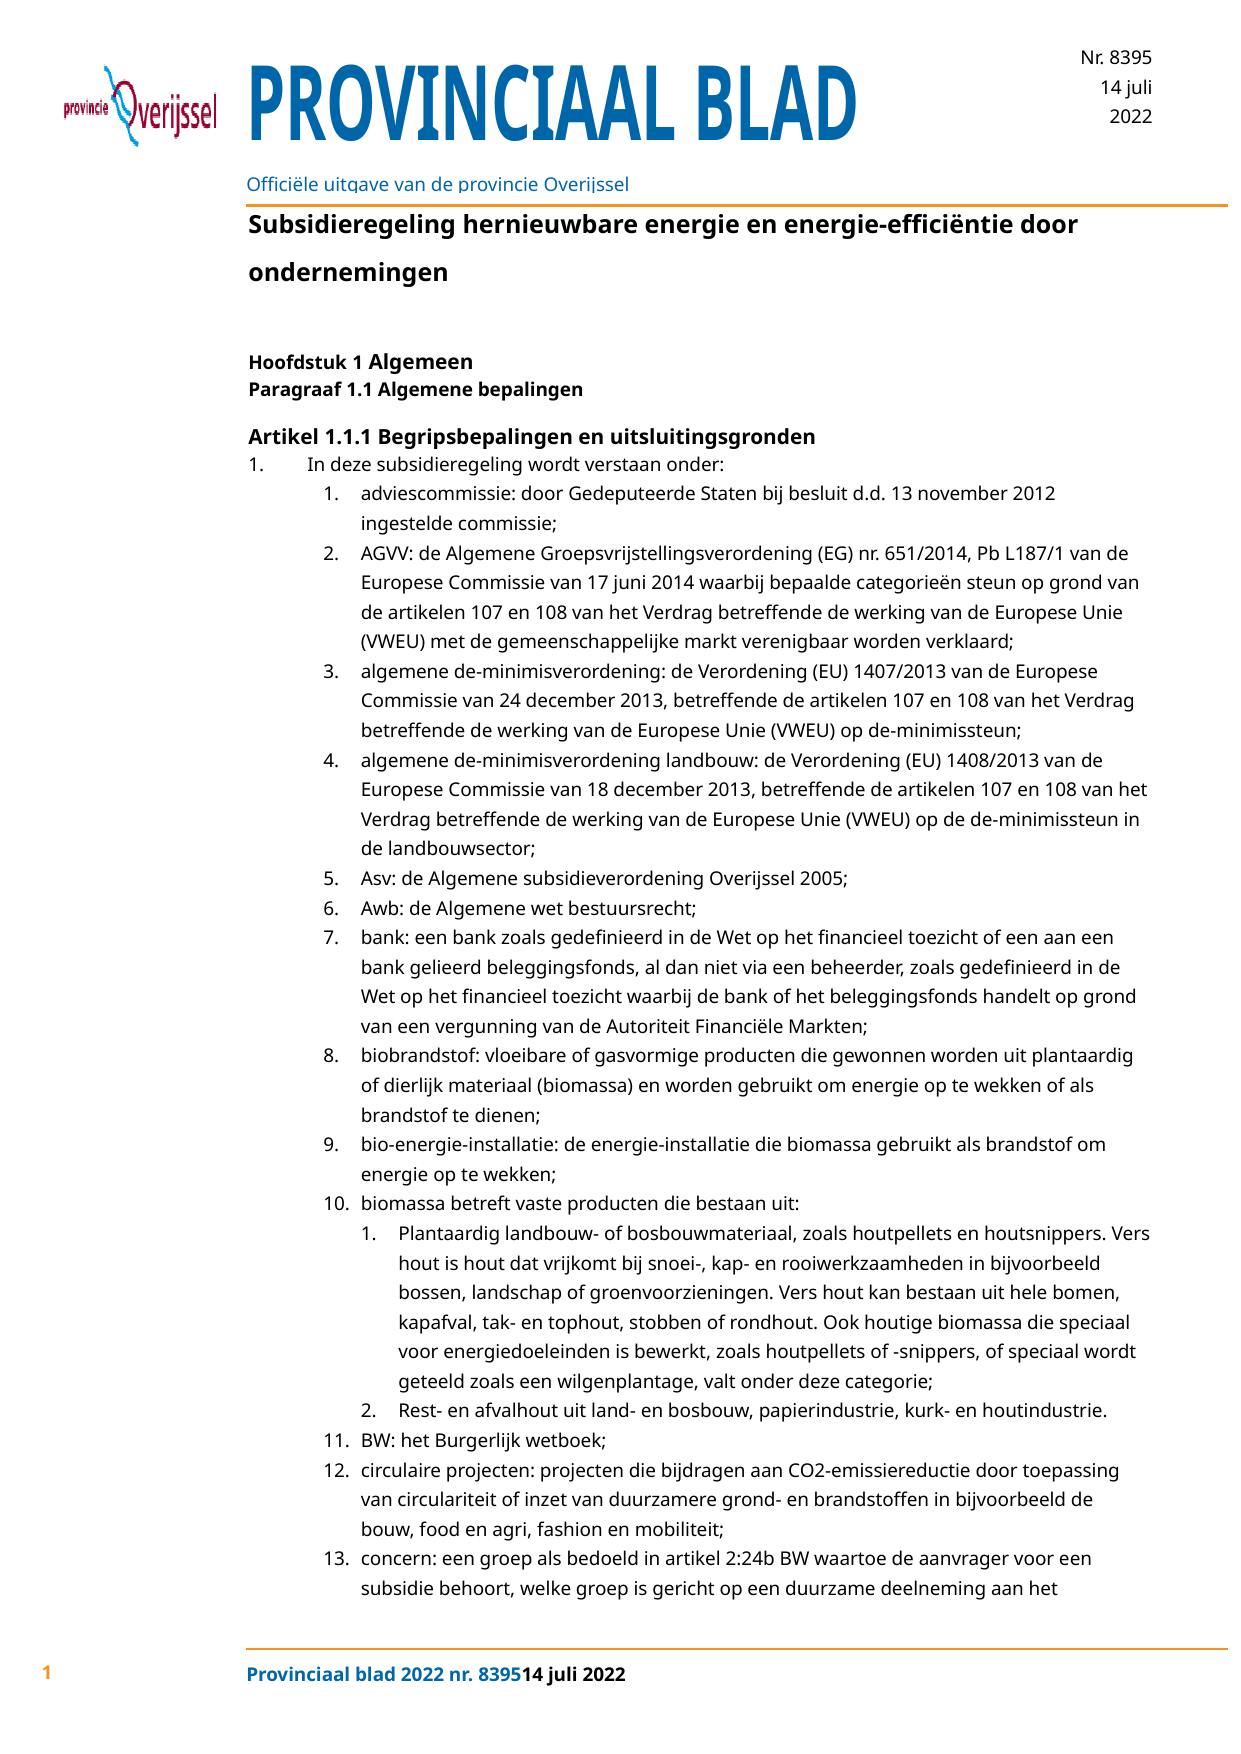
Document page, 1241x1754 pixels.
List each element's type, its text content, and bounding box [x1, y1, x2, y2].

list bio-energie-installatie: de energie-installatie die biomassa gebruikt als brandstof om energie op te wekken; [323, 1131, 1152, 1187]
list algemene de-minimisverordening landbouw: de Verordening (EU) 1408/2013 van de Europese Commissie van 18 december 2013, betreffende de artikelen 107 en 108 van het Verdrag betreffende de werking van de Europese Unie (VWEU) op de de-minimissteun in de landbouwsector; [323, 747, 1152, 861]
picture [41, 47, 231, 172]
list Awb: de Algemene wet bestuursrecht; [323, 895, 1152, 920]
list biomassa betreft vaste producten die bestaan uit: [323, 1191, 1152, 1216]
text Hoofdstuk 1 Algemeen [248, 347, 1152, 376]
list algemene de-minimisverordening: de Verordening (EU) 1407/2013 van de Europese Commissie van 24 december 2013, betreffende de artikelen 107 en 108 van het Verdrag betreffende de werking van de Europese Unie (VWEU) op de-minimissteun; [323, 658, 1152, 743]
list Rest- en afvalhout uit land- en bosbouw, papierindustrie, kurk- en houtindustrie. [361, 1398, 1152, 1423]
text Subsidieregeling hernieuwbare energie en energie-efficiëntie door ondernemingen [248, 207, 1152, 288]
list biobrandstof: vloeibare of gasvormige producten die gewonnen worden uit plantaardig of dierlijk materiaal (biomassa) en worden gebruikt om energie op te wekken of als brandstof te dienen; [323, 1043, 1152, 1127]
list BW: het Burgerlijk wetboek; [323, 1427, 1152, 1453]
list concern: een groep als bedoeld in artikel 2:24b BW waartoe de aanvrager voor een subsidie behoort, welke groep is gericht op een duurzame deelneming aan het [323, 1546, 1152, 1601]
list adviescommissie: door Gedeputeerde Staten bij besluit d.d. 13 november 2012 ingestelde commissie; [323, 481, 1152, 536]
list Plantaardig landbouw- of bosbouwmateriaal, zoals houtpellets en houtsnippers. Vers hout is hout dat vrijkomt bij snoei-, kap- en rooiwerkzaamheden in bijvoorbeeld bossen, landschap of groenvoorzieningen. Vers hout kan bestaan uit hele bomen, kapafval, tak- en tophout, stobben of rondhout. Ook houtige biomassa die speciaal voor energiedoeleinden is bewerkt, zoals houtpellets of -snippers, of speciaal wordt geteeld zoals een wilgenplantage, valt onder deze categorie; [361, 1220, 1152, 1394]
list bank: een bank zoals gedefinieerd in de Wet op het financieel toezicht of een aan een bank gelieerd beleggingsfonds, al dan niet via een beheerder, zoals gedefinieerd in de Wet op het financieel toezicht waarbij de bank of het beleggingsfonds handelt op grond van een vergunning van de Autoriteit Financiële Markten; [323, 924, 1152, 1039]
text Paragraaf 1.1 Algemene bepalingen [248, 376, 1152, 402]
list Asv: de Algemene subsidieverordening Overijssel 2005; [323, 865, 1152, 891]
text Artikel 1.1.1 Begripsbepalingen en uitsluitingsgronden [248, 422, 1152, 451]
list AGVV: de Algemene Groepsvrijstellingsverordening (EG) nr. 651/2014, Pb L187/1 van de Europese Commissie van 17 juni 2014 waarbij bepaalde categorieën steun op grond van de artikelen 107 en 108 van het Verdrag betreffende de werking van de Europese Unie (VWEU) met de gemeenschappelijke markt verenigbaar worden verklaard; [323, 540, 1152, 654]
list In deze subsidieregeling wordt verstaan onder: [248, 451, 1152, 477]
list circulaire projecten: projecten die bijdragen aan CO2-emissiereductie door toepassing van circulariteit of inzet van duurzamere grond- en brandstoffen in bijvoorbeeld de bouw, food en agri, fashion en mobiliteit; [323, 1457, 1152, 1542]
